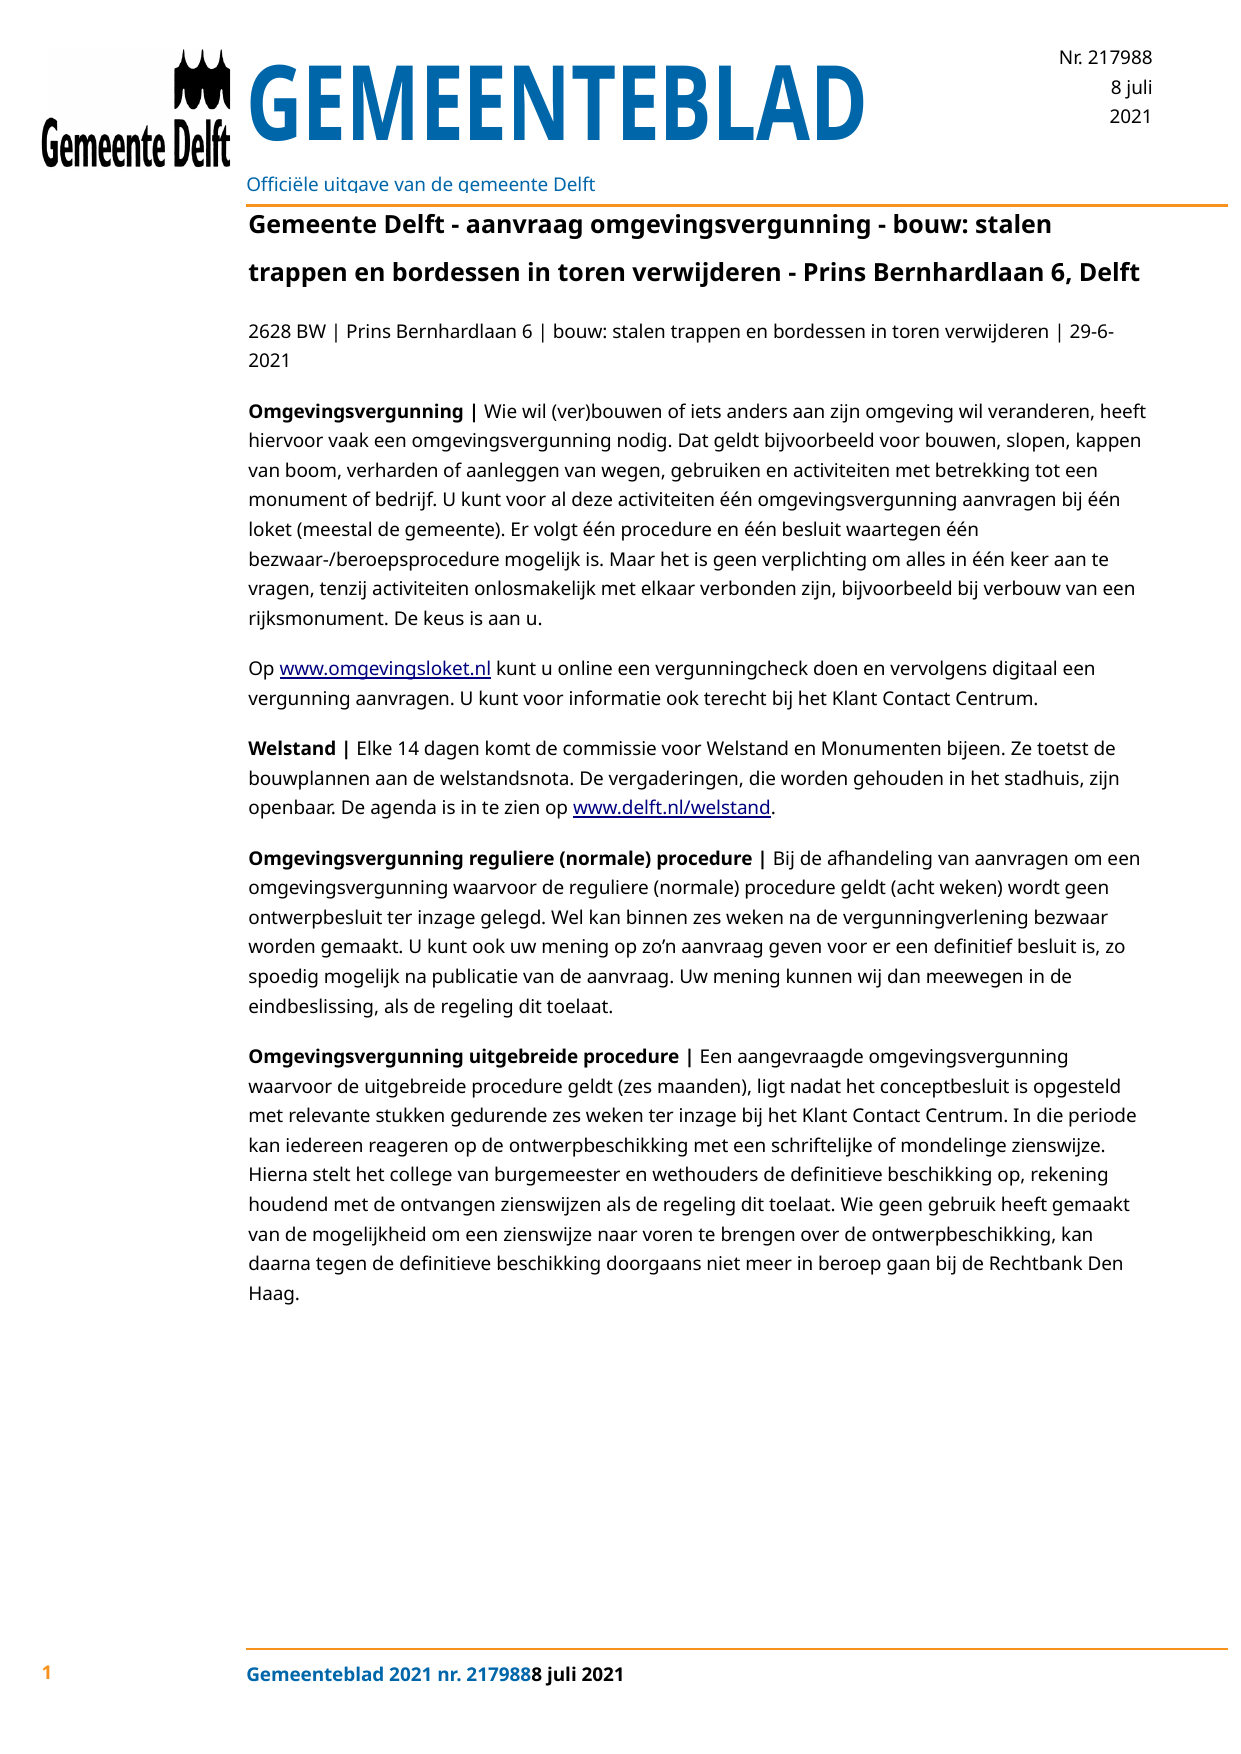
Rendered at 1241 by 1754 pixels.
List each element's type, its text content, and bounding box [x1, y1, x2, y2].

text Omgevingsvergunning uitgebreide procedure | Een aangevraagde omgevingsvergunning waarvoor de uitgebreide procedure geldt (zes maanden), ligt nadat het conceptbesluit is opgesteld met relevante stukken gedurende zes weken ter inzage bij het Klant Contact Centrum. In die periode kan iedereen reageren op de ontwerpbeschikking met een schriftelijke of mondelinge zienswijze. Hierna stelt het college van burgemeester en wethouders de definitieve beschikking op, rekening houdend met de ontvangen zienswijzen als de regeling dit toelaat. Wie geen gebruik heeft gemaakt van de mogelijkheid om een zienswijze naar voren te brengen over de ontwerpbeschikking, kan daarna tegen de definitieve beschikking doorgaans niet meer in beroep gaan bij de Rechtbank Den Haag. [248, 1043, 1152, 1306]
text Omgevingsvergunning | Wie wil (ver)bouwen of iets anders aan zijn omgeving wil veranderen, heeft hiervoor vaak een omgevingsvergunning nodig. Dat geldt bijvoorbeeld voor bouwen, slopen, kappen van boom, verharden of aanleggen van wegen, gebruiken en activiteiten met betrekking tot een monument of bedrijf. U kunt voor al deze activiteiten één omgevingsvergunning aanvragen bij één loket (meestal de gemeente). Er volgt één procedure en één besluit waartegen één bezwaar-/beroepsprocedure mogelijk is. Maar het is geen verplichting om alles in één keer aan te vragen, tenzij activiteiten onlosmakelijk met elkaar verbonden zijn, bijvoorbeeld bij verbouw van een rijksmonument. De keus is aan u. [248, 398, 1152, 631]
text Omgevingsvergunning reguliere (normale) procedure | Bij de afhandeling van aanvragen om een omgevingsvergunning waarvoor de reguliere (normale) procedure geldt (acht weken) wordt geen ontwerpbesluit ter inzage gelegd. Wel kan binnen zes weken na de vergunningverlening bezwaar worden gemaakt. U kunt ook uw mening op zo’n aanvraag geven voor er een definitief besluit is, zo spoedig mogelijk na publicatie van de aanvraag. Uw mening kunnen wij dan meewegen in de eindbeslissing, als de regeling dit toelaat. [248, 845, 1152, 1019]
text Gemeente Delft - aanvraag omgevingsvergunning - bouw: stalen trappen en bordessen in toren verwijderen - Prins Bernhardlaan 6, Delft [248, 207, 1152, 288]
text Welstand | Elke 14 dagen komt de commissie voor Welstand en Monumenten bijeen. Ze toetst de bouwplannen aan de welstandsnota. De vergaderingen, die worden gehouden in het stadhuis, zijn openbaar. De agenda is in te zien op www.delft.nl/welstand. [248, 735, 1152, 820]
text Op www.omgevingsloket.nl kunt u online een vergunningcheck doen en vervolgens digitaal een vergunning aanvragen. U kunt voor informatie ook terecht bij het Klant Contact Centrum. [248, 655, 1152, 711]
text 2628 BW | Prins Bernhardlaan 6 | bouw: stalen trappen en bordessen in toren verwijderen | 29-6-2021 [248, 318, 1152, 373]
picture [41, 47, 231, 172]
